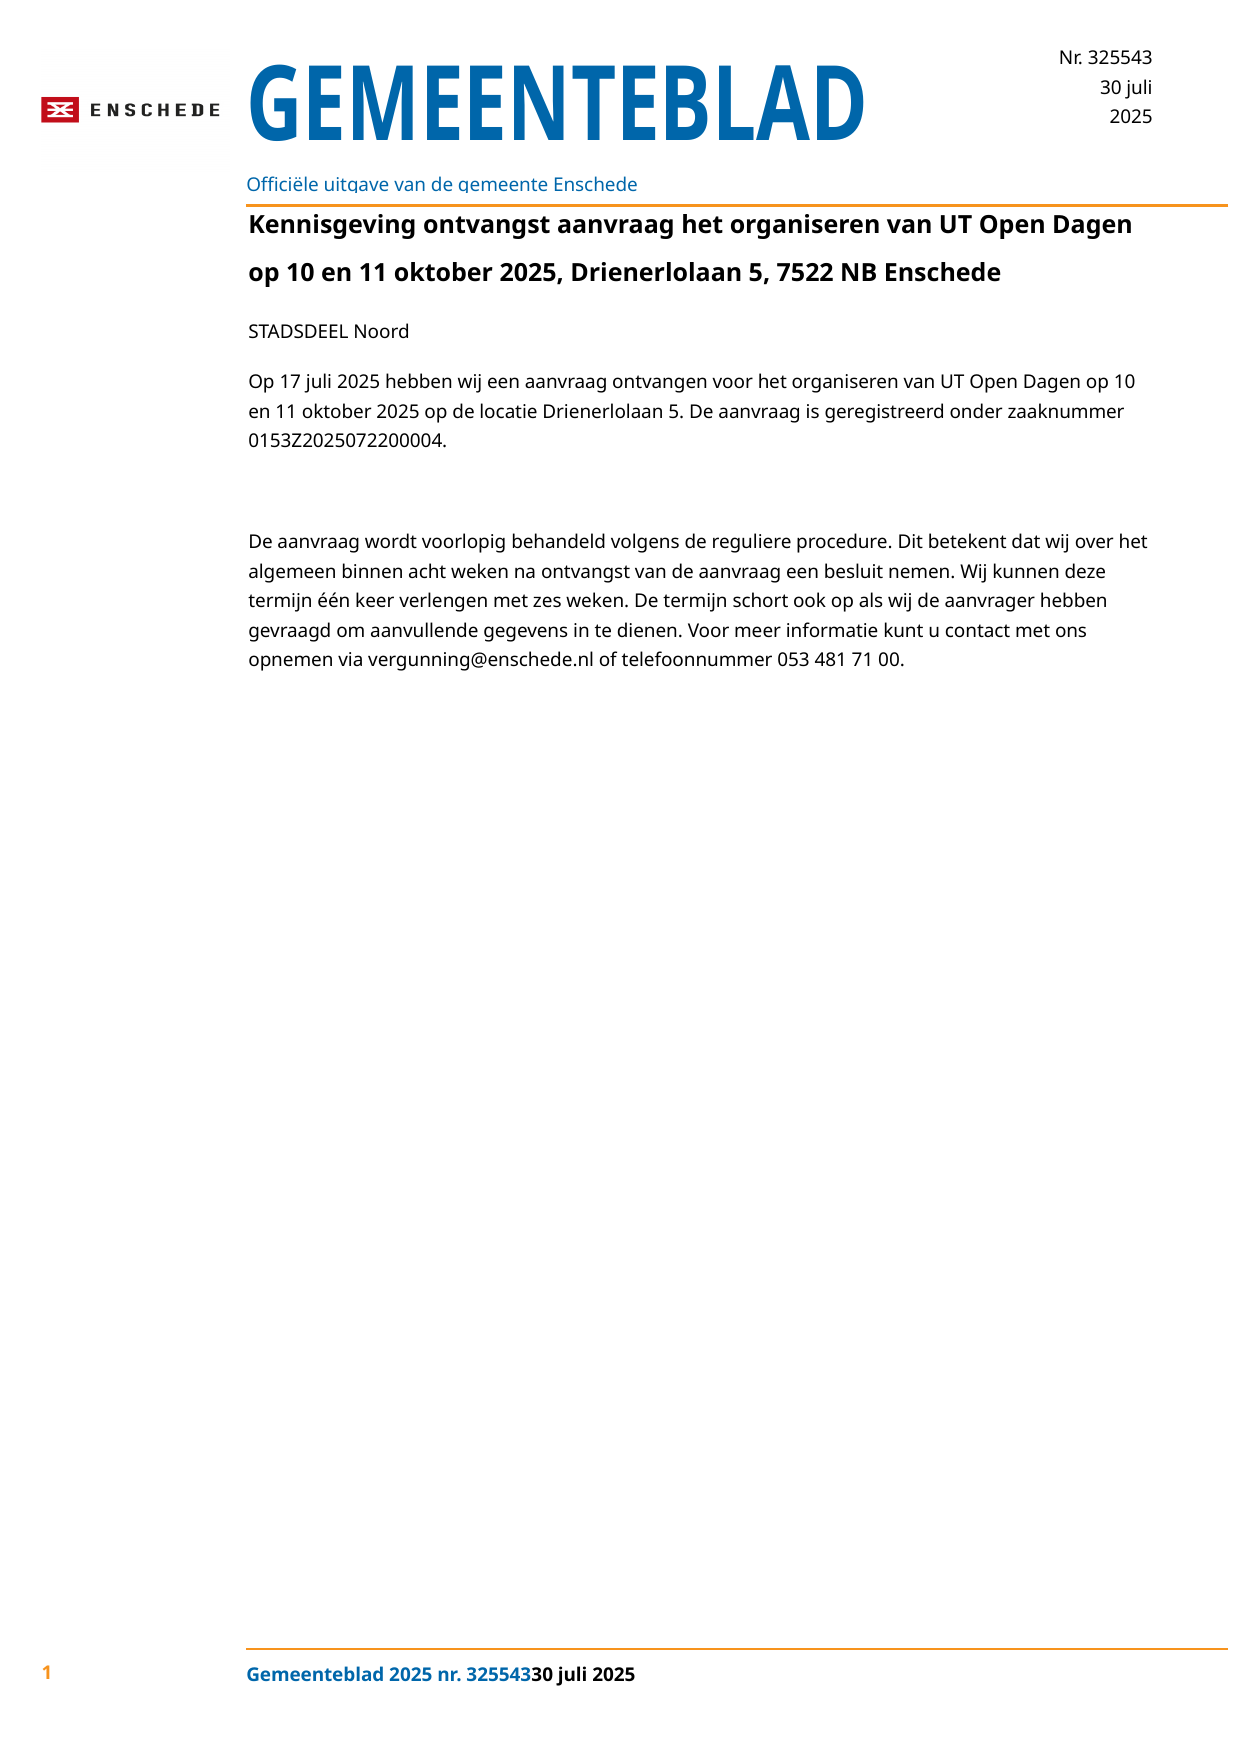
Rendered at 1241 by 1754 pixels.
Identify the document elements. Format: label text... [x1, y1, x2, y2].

text STADSDEEL Noord [248, 318, 1152, 344]
picture [41, 47, 231, 172]
text Kennisgeving ontvangst aanvraag het organiseren van UT Open Dagen op 10 en 11 oktober 2025, Drienerlolaan 5, 7522 NB Enschede [248, 207, 1152, 288]
text De aanvraag wordt voorlopig behandeld volgens de reguliere procedure. Dit betekent dat wij over het algemeen binnen acht weken na ontvangst van de aanvraag een besluit nemen. Wij kunnen deze termijn één keer verlengen met zes weken. De termijn schort ook op als wij de aanvrager hebben gevraagd om aanvullende gegevens in te dienen. Voor meer informatie kunt u contact met ons opnemen via vergunning@enschede.nl of telefoonnummer 053 481 71 00. [248, 528, 1152, 672]
text Op 17 juli 2025 hebben wij een aanvraag ontvangen voor het organiseren van UT Open Dagen op 10 en 11 oktober 2025 op de locatie Drienerlolaan 5. De aanvraag is geregistreerd onder zaaknummer 0153Z2025072200004. [248, 368, 1152, 453]
